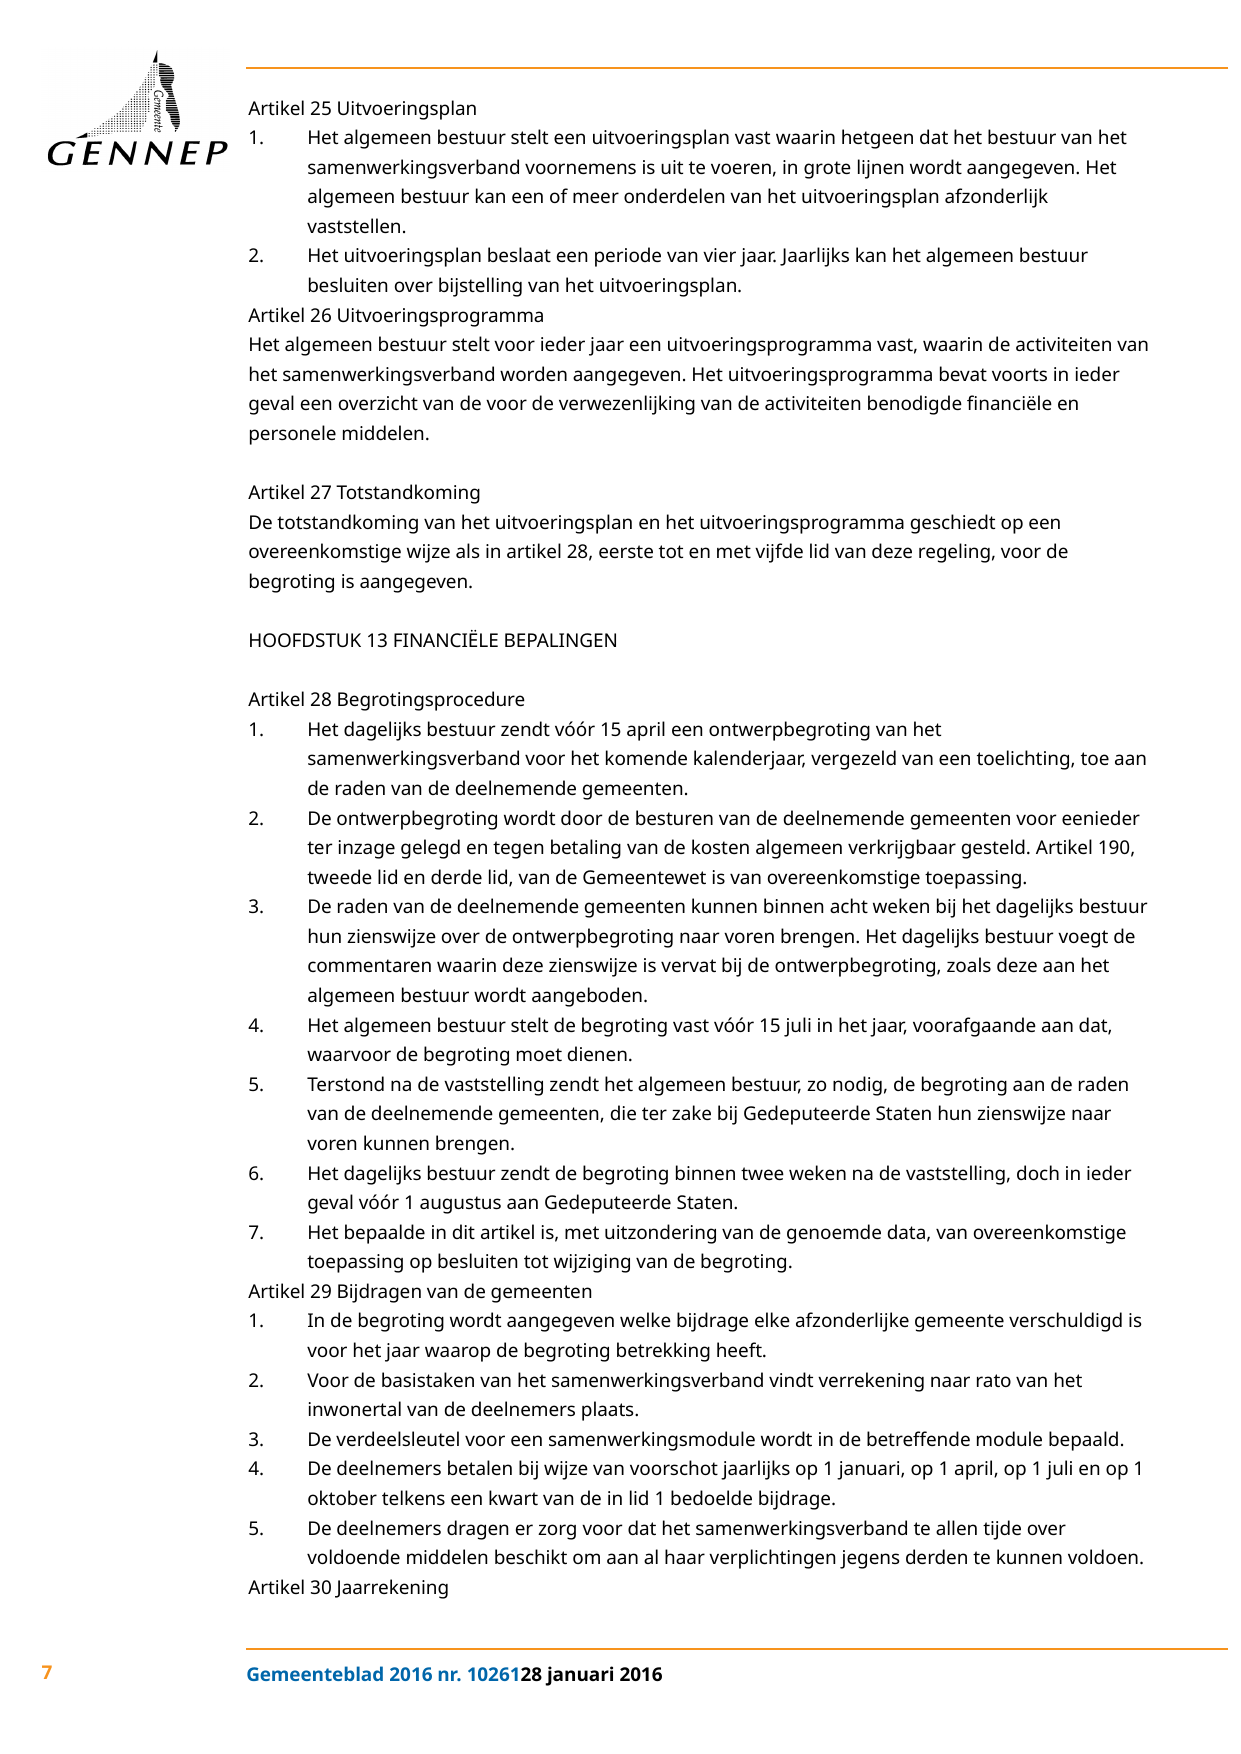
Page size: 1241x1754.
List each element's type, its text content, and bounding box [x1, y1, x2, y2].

text Artikel 29 Bijdragen van de gemeenten [248, 1278, 1152, 1304]
text Artikel 26 Uitvoeringsprogramma [248, 302, 1152, 328]
text Het algemeen bestuur stelt voor ieder jaar een uitvoeringsprogramma vast, waarin de activiteiten van het samenwerkingsverband worden aangegeven. Het uitvoeringsprogramma bevat voorts in ieder geval een overzicht van de voor de verwezenlijking van de activiteiten benodigde financiële en personele middelen. [248, 331, 1152, 446]
text Artikel 27 Totstandkoming [248, 479, 1152, 505]
list Terstond na de vaststelling zendt het algemeen bestuur, zo nodig, de begroting aan de raden van de deelnemende gemeenten, die ter zake bij Gedeputeerde Staten hun zienswijze naar voren kunnen brengen. [248, 1071, 1152, 1156]
list De deelnemers dragen er zorg voor dat het samenwerkingsverband te allen tijde over voldoende middelen beschikt om aan al haar verplichtingen jegens derden te kunnen voldoen. [248, 1515, 1152, 1570]
text HOOFDSTUK 13 FINANCIËLE BEPALINGEN [248, 627, 1152, 653]
list De verdeelsleutel voor een samenwerkingsmodule wordt in de betreffende module bepaald. [248, 1426, 1152, 1452]
list Het algemeen bestuur stelt de begroting vast vóór 15 juli in het jaar, voorafgaande aan dat, waarvoor de begroting moet dienen. [248, 1012, 1152, 1067]
text Artikel 30 Jaarrekening [248, 1574, 1152, 1600]
list Het uitvoeringsplan beslaat een periode van vier jaar. Jaarlijks kan het algemeen bestuur besluiten over bijstelling van het uitvoeringsplan. [248, 243, 1152, 298]
list De deelnemers betalen bij wijze van voorschot jaarlijks op 1 januari, op 1 april, op 1 juli en op 1 oktober telkens een kwart van de in lid 1 bedoelde bijdrage. [248, 1456, 1152, 1511]
list Voor de basistaken van het samenwerkingsverband vindt verrekening naar rato van het inwonertal van de deelnemers plaats. [248, 1367, 1152, 1422]
picture [41, 47, 231, 172]
text De totstandkoming van het uitvoeringsplan en het uitvoeringsprogramma geschiedt op een overeenkomstige wijze als in artikel 28, eerste tot en met vijfde lid van deze regeling, voor de begroting is aangegeven. [248, 509, 1152, 594]
list Het algemeen bestuur stelt een uitvoeringsplan vast waarin hetgeen dat het bestuur van het samenwerkingsverband voornemens is uit te voeren, in grote lijnen wordt aangegeven. Het algemeen bestuur kan een of meer onderdelen van het uitvoeringsplan afzonderlijk vaststellen. [248, 124, 1152, 239]
list Het dagelijks bestuur zendt de begroting binnen twee weken na de vaststelling, doch in ieder geval vóór 1 augustus aan Gedeputeerde Staten. [248, 1160, 1152, 1215]
list Het bepaalde in dit artikel is, met uitzondering van de genoemde data, van overeenkomstige toepassing op besluiten tot wijziging van de begroting. [248, 1219, 1152, 1274]
list De ontwerpbegroting wordt door de besturen van de deelnemende gemeenten voor eenieder ter inzage gelegd en tegen betaling van de kosten algemeen verkrijgbaar gesteld. Artikel 190, tweede lid en derde lid, van de Gemeentewet is van overeenkomstige toepassing. [248, 805, 1152, 890]
text Artikel 25 Uitvoeringsplan [248, 95, 1152, 121]
list In de begroting wordt aangegeven welke bijdrage elke afzonderlijke gemeente verschuldigd is voor het jaar waarop de begroting betrekking heeft. [248, 1308, 1152, 1363]
list De raden van de deelnemende gemeenten kunnen binnen acht weken bij het dagelijks bestuur hun zienswijze over de ontwerpbegroting naar voren brengen. Het dagelijks bestuur voegt de commentaren waarin deze zienswijze is vervat bij de ontwerpbegroting, zoals deze aan het algemeen bestuur wordt aangeboden. [248, 893, 1152, 1008]
text Artikel 28 Begrotingsprocedure [248, 686, 1152, 712]
list Het dagelijks bestuur zendt vóór 15 april een ontwerpbegroting van het samenwerkingsverband voor het komende kalenderjaar, vergezeld van een toelichting, toe aan de raden van de deelnemende gemeenten. [248, 716, 1152, 801]
